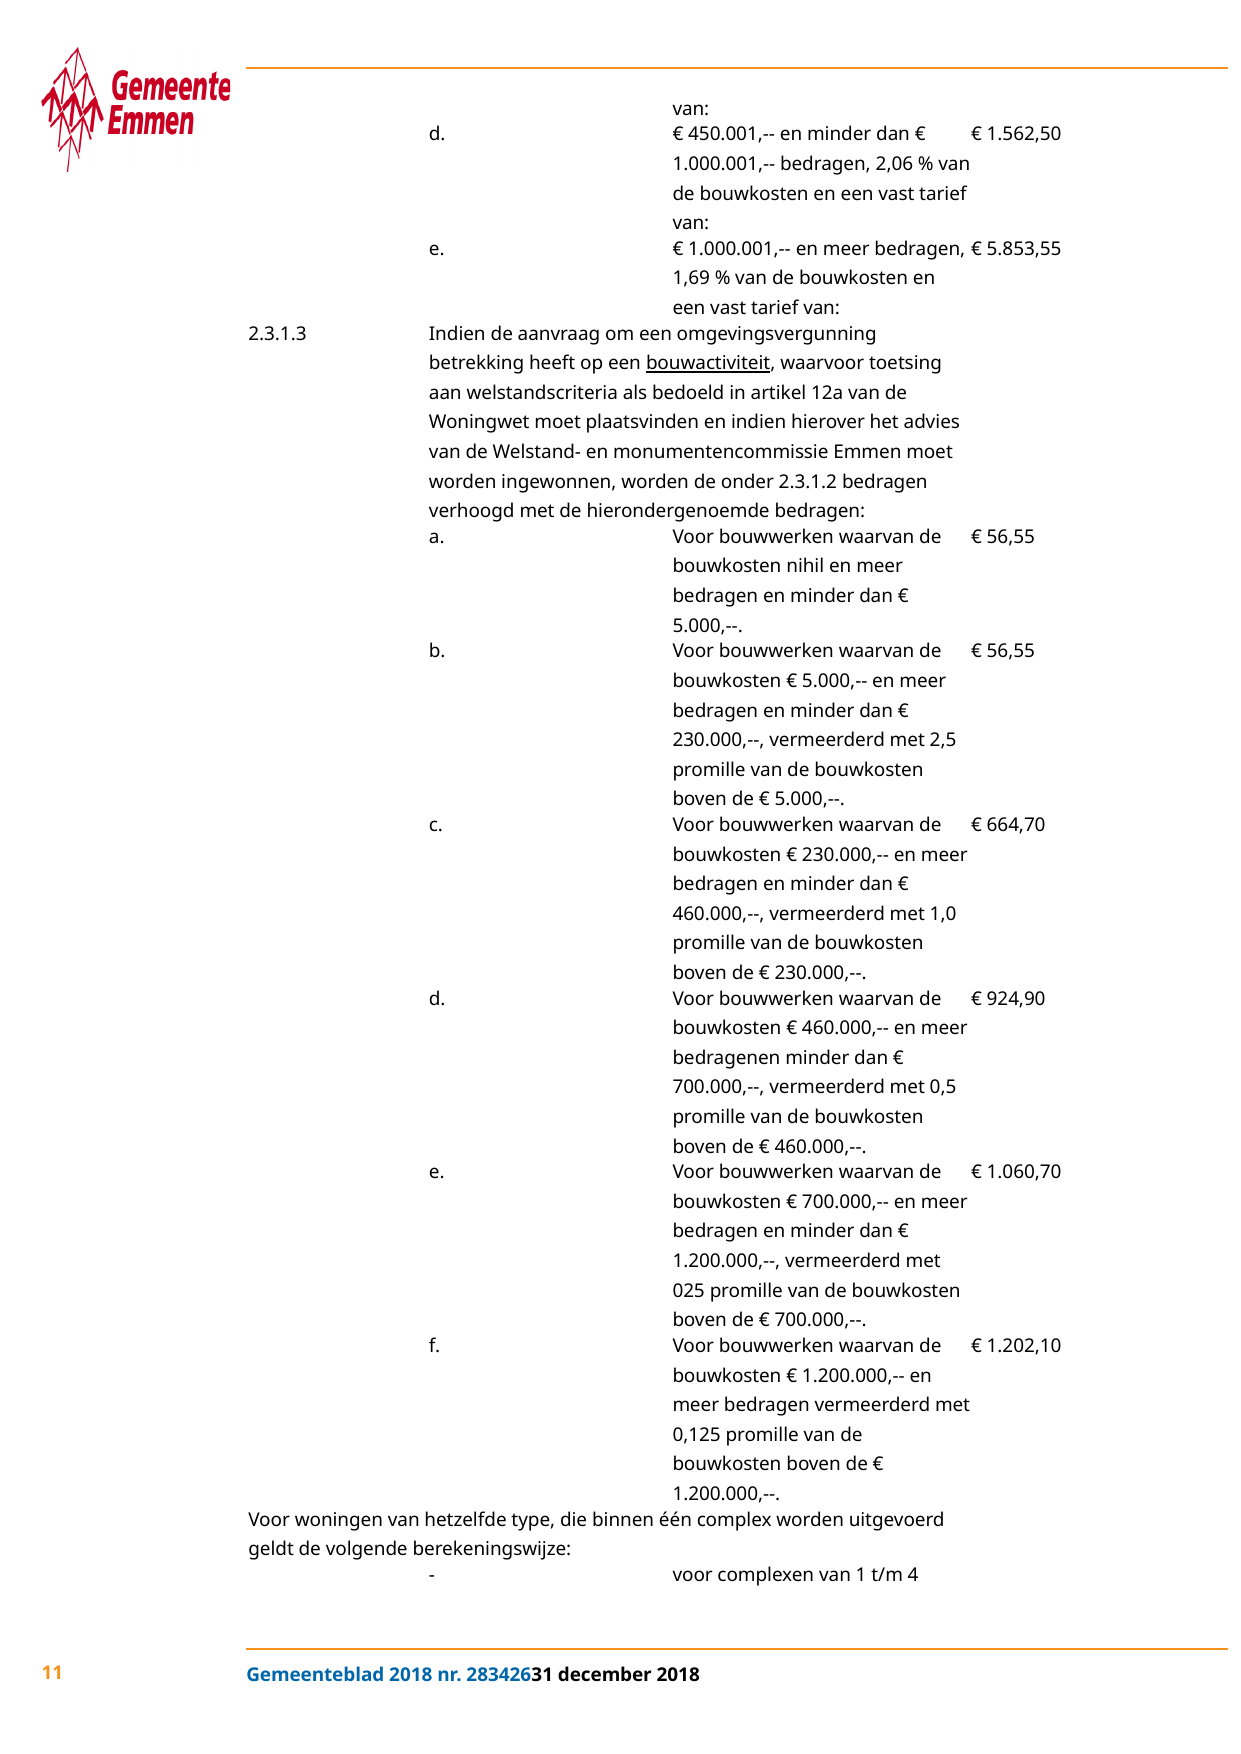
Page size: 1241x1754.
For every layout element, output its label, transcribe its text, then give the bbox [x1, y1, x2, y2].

table_cell Voor bouwwerken waarvan de bouwkosten € 230.000,-- en meer bedragen en minder dan € 460.000,--, vermeerderd met 1,0 promille van de bouwkosten boven de € 230.000,--. [672, 811, 971, 985]
table_cell [248, 523, 429, 638]
table_cell € 56,55 [971, 638, 1152, 811]
table_cell e. [429, 1159, 672, 1332]
table_cell f. [429, 1332, 672, 1506]
table_cell Voor bouwwerken waarvan de bouwkosten nihil en meer bedragen en minder dan € 5.000,--. [672, 523, 971, 638]
table_cell € 1.000.001,-- en meer bedragen, 1,69 % van de bouwkosten en een vast tarief van: [672, 235, 971, 320]
table_cell [248, 95, 429, 121]
table_cell [971, 320, 1152, 523]
table_cell 2.3.1.3 [248, 320, 429, 523]
table_cell [248, 121, 429, 235]
table_cell € 1.562,50 [971, 121, 1152, 235]
picture [41, 47, 231, 172]
table_cell € 56,55 [971, 523, 1152, 638]
table_cell d. [429, 985, 672, 1158]
table_cell e. [429, 235, 672, 320]
table_cell Voor bouwwerken waarvan de bouwkosten € 1.200.000,-- en meer bedragen vermeerderd met 0,125 promille van de bouwkosten boven de € 1.200.000,--. [672, 1332, 971, 1506]
table_cell [248, 1332, 429, 1506]
table_cell € 1.202,10 [971, 1332, 1152, 1506]
table_cell [971, 95, 1152, 121]
table_cell € 5.853,55 [971, 235, 1152, 320]
table_cell voor complexen van 1 t/m 4 [672, 1561, 971, 1587]
table_cell € 664,70 [971, 811, 1152, 985]
table_cell [248, 638, 429, 811]
table_cell Voor bouwwerken waarvan de bouwkosten € 700.000,-- en meer bedragen en minder dan € 1.200.000,--, vermeerderd met 025 promille van de bouwkosten boven de € 700.000,--. [672, 1159, 971, 1332]
table_cell a. [429, 523, 672, 638]
table_cell Voor bouwwerken waarvan de bouwkosten € 5.000,-- en meer bedragen en minder dan € 230.000,--, vermeerderd met 2,5 promille van de bouwkosten boven de € 5.000,--. [672, 638, 971, 811]
table_cell [971, 1506, 1152, 1561]
table_cell d. [429, 121, 672, 235]
table_cell Indien de aanvraag om een omgevingsvergunning betrekking heeft op een bouwactiviteit, waarvoor toetsing aan welstandscriteria als bedoeld in artikel 12a van de Woningwet moet plaatsvinden en indien hierover het advies van de Welstand- en monumentencommissie Emmen moet worden ingewonnen, worden de onder 2.3.1.2 bedragen verhoogd met de hierondergenoemde bedragen: [429, 320, 971, 523]
table_cell Voor bouwwerken waarvan de bouwkosten € 460.000,-- en meer bedragenen minder dan € 700.000,--, vermeerderd met 0,5 promille van de bouwkosten boven de € 460.000,--. [672, 985, 971, 1158]
table_cell € 1.060,70 [971, 1159, 1152, 1332]
table_cell b. [429, 638, 672, 811]
table_cell € 924,90 [971, 985, 1152, 1158]
table_cell [248, 1159, 429, 1332]
table_cell c. [429, 811, 672, 985]
table_cell [429, 95, 672, 121]
table_cell [248, 1561, 429, 1587]
table_cell [971, 1561, 1152, 1587]
table_cell € 450.001,-- en minder dan € 1.000.001,-- bedragen, 2,06 % van de bouwkosten en een vast tarief van: [672, 121, 971, 235]
table_cell [248, 985, 429, 1158]
table_cell [248, 811, 429, 985]
table_cell - [429, 1561, 672, 1587]
table_cell van: [672, 95, 971, 121]
table_cell [248, 235, 429, 320]
table_cell Voor woningen van hetzelfde type, die binnen één complex worden uitgevoerd geldt de volgende berekeningswijze: [248, 1506, 971, 1561]
